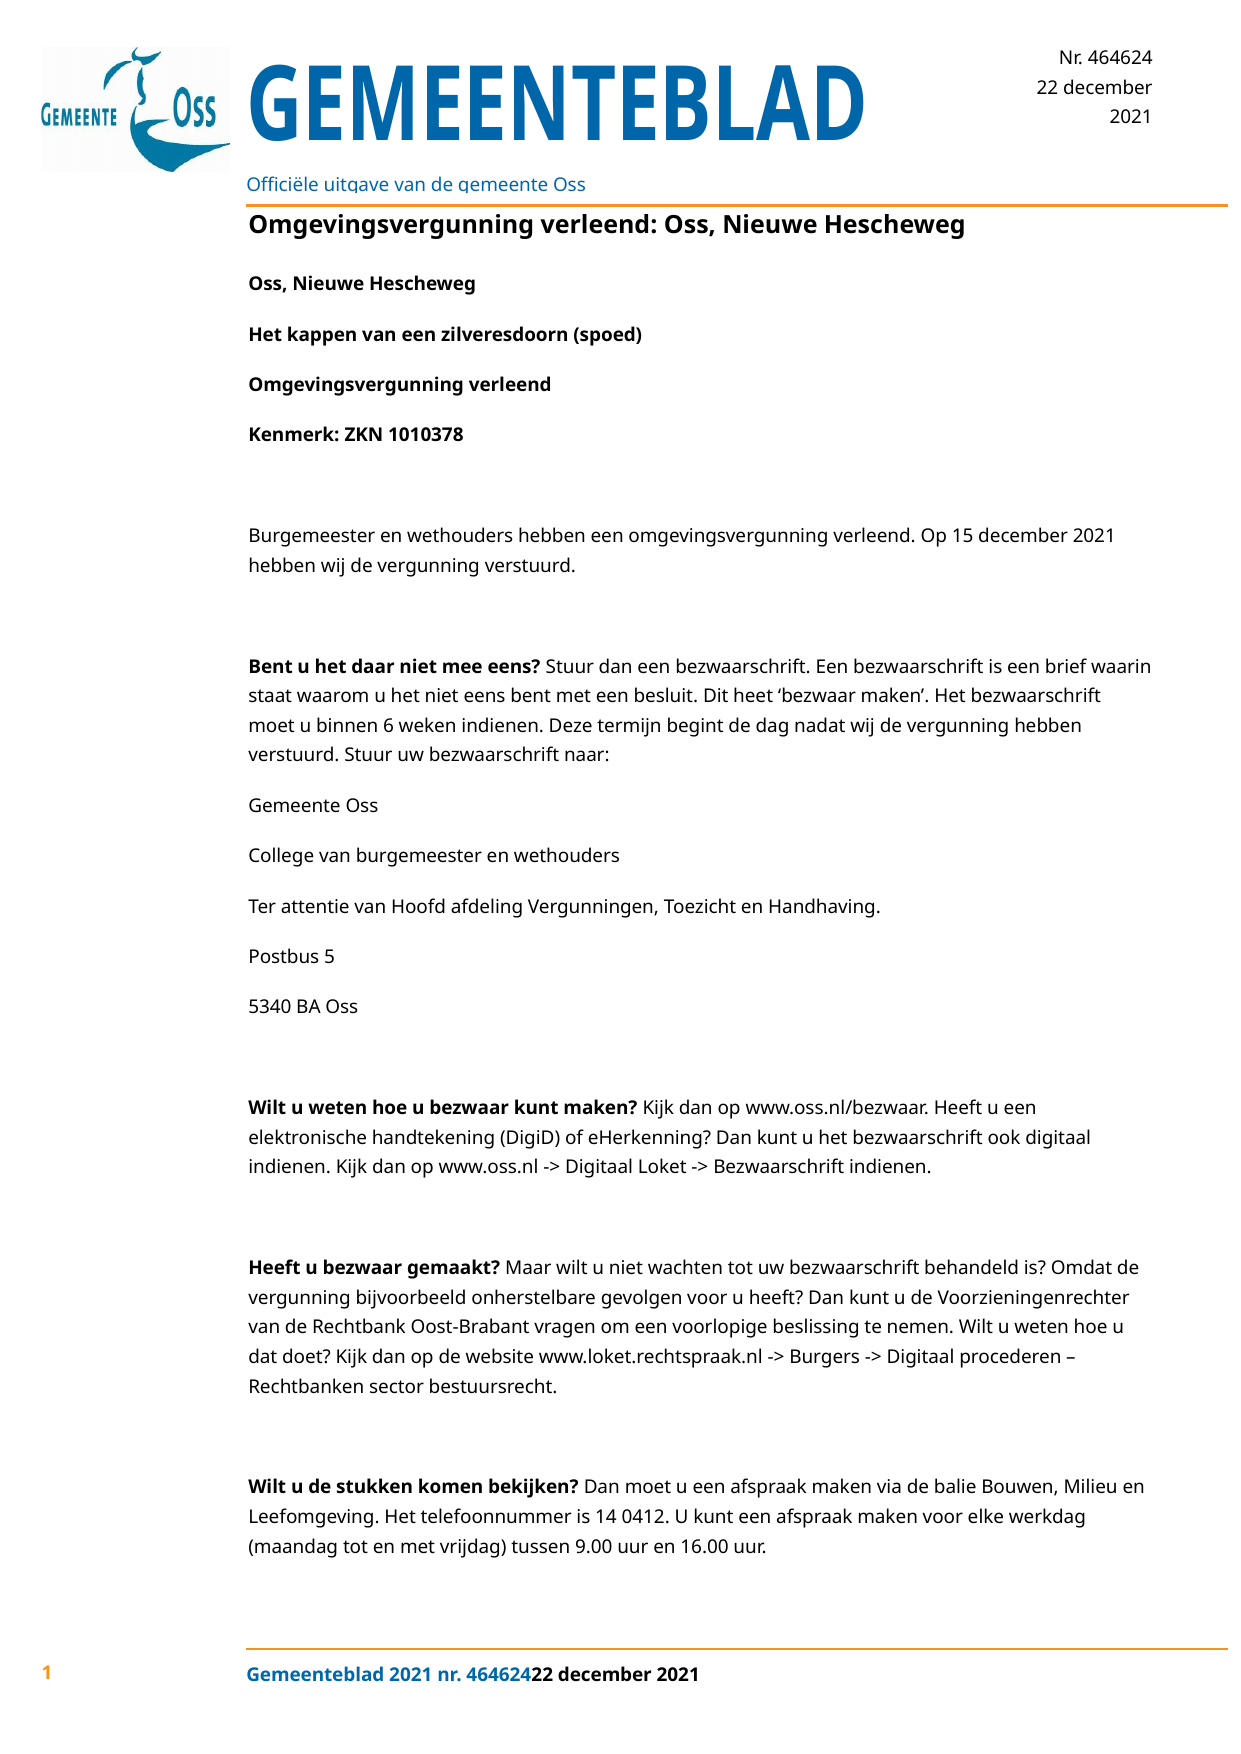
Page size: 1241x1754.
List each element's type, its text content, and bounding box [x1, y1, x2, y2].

text Wilt u de stukken komen bekijken? Dan moet u een afspraak maken via de balie Bouwen, Milieu en Leefomgeving. Het telefoonnummer is 14 0412. U kunt een afspraak maken voor elke werkdag (maandag tot en met vrijdag) tussen 9.00 uur en 16.00 uur. [248, 1474, 1152, 1558]
text Wilt u weten hoe u bezwaar kunt maken? Kijk dan op www.oss.nl/bezwaar. Heeft u een elektronische handtekening (DigiD) of eHerkenning? Dan kunt u het bezwaarschrift ook digitaal indienen. Kijk dan op www.oss.nl -> Digitaal Loket -> Bezwaarschrift indienen. [248, 1094, 1152, 1179]
text Heeft u bezwaar gemaakt? Maar wilt u niet wachten tot uw bezwaarschrift behandeld is? Omdat de vergunning bijvoorbeeld onherstelbare gevolgen voor u heeft? Dan kunt u de Voorzieningenrechter van de Rechtbank Oost-Brabant vragen om een voorlopige beslissing te nemen. Wilt u weten hoe u dat doet? Kijk dan op de website www.loket.rechtspraak.nl -> Burgers -> Digitaal procederen – Rechtbanken sector bestuursrecht. [248, 1254, 1152, 1398]
text Burgemeester en wethouders hebben een omgevingsvergunning verleend. Op 15 december 2021 hebben wij de vergunning verstuurd. [248, 522, 1152, 578]
text Kenmerk: ZKN 1010378 [248, 422, 1152, 447]
text Bent u het daar niet mee eens? Stuur dan een bezwaarschrift. Een bezwaarschrift is een brief waarin staat waarom u het niet eens bent met een besluit. Dit heet ‘bezwaar maken’. Het bezwaarschrift moet u binnen 6 weken indienen. Deze termijn begint de dag nadat wij de vergunning hebben verstuurd. Stuur uw bezwaarschrift naar: [248, 653, 1152, 767]
text 5340 BA Oss [248, 994, 1152, 1019]
text Postbus 5 [248, 943, 1152, 969]
text Omgevingsvergunning verleend [248, 371, 1152, 397]
text Het kappen van een zilveresdoorn (spoed) [248, 321, 1152, 346]
text College van burgemeester en wethouders [248, 842, 1152, 868]
text Gemeente Oss [248, 792, 1152, 818]
text Oss, Nieuwe Hescheweg [248, 270, 1152, 296]
text Omgevingsvergunning verleend: Oss, Nieuwe Hescheweg [248, 207, 1152, 241]
text Ter attentie van Hoofd afdeling Vergunningen, Toezicht en Handhaving. [248, 893, 1152, 918]
picture [41, 47, 231, 172]
